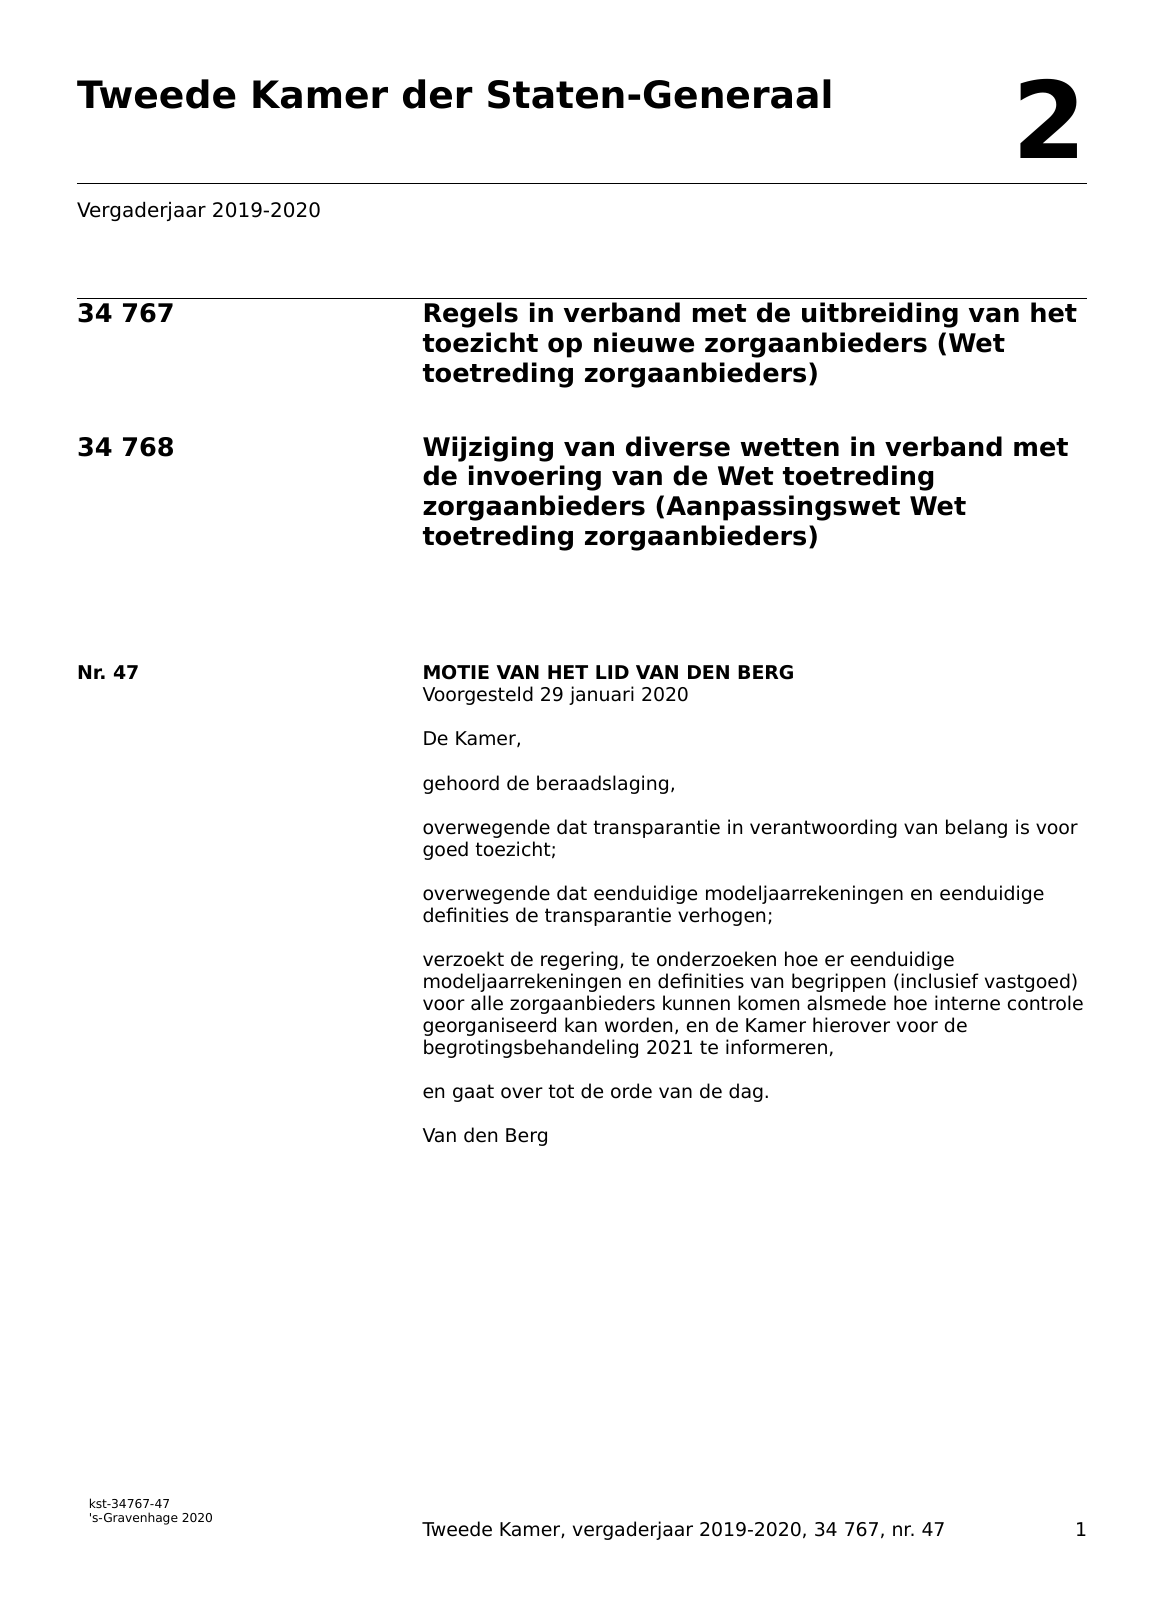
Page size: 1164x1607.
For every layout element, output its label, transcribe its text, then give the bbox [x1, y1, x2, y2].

text De Kamer, [422, 728, 1087, 750]
text verzoekt de regering, te onderzoeken hoe er eenduidige modeljaarrekeningen en definities van begrippen (inclusief vastgoed) voor alle zorgaanbieders kunnen komen alsmede hoe interne controle georganiseerd kan worden, en de Kamer hierover voor de begrotingsbehandeling 2021 te informeren, [422, 949, 1087, 1059]
subtitle 34 768 Wijziging van diverse wetten in verband met de invoering van de Wet toetreding zorgaanbieders (Aanpassingswet Wet toetreding zorgaanbieders) [77, 432, 1087, 551]
text kst-34767-47 [88, 1497, 323, 1511]
text 's-Gravenhage 2020 [88, 1511, 323, 1525]
text gehoord de beraadslaging, [422, 772, 1087, 794]
subtitle Nr. 47 MOTIE VAN HET LID VAN DEN BERG [77, 662, 1087, 684]
text en gaat over tot de orde van de dag. [422, 1081, 1087, 1103]
text Voorgesteld 29 januari 2020 [422, 684, 1087, 706]
subtitle 34 767 Regels in verband met de uitbreiding van het toezicht op nieuwe zorgaanbieders (Wet toetreding zorgaanbieders) [77, 299, 1087, 388]
table_header 2 [886, 59, 1087, 183]
table_cell Vergaderjaar 2019-2020 [77, 184, 1087, 298]
text Van den Berg [422, 1125, 1087, 1147]
text overwegende dat eenduidige modeljaarrekeningen en eenduidige definities de transparantie verhogen; [422, 883, 1087, 927]
table_header Tweede Kamer der Staten-Generaal [77, 59, 886, 183]
text overwegende dat transparantie in verantwoording van belang is voor goed toezicht; [422, 817, 1087, 861]
